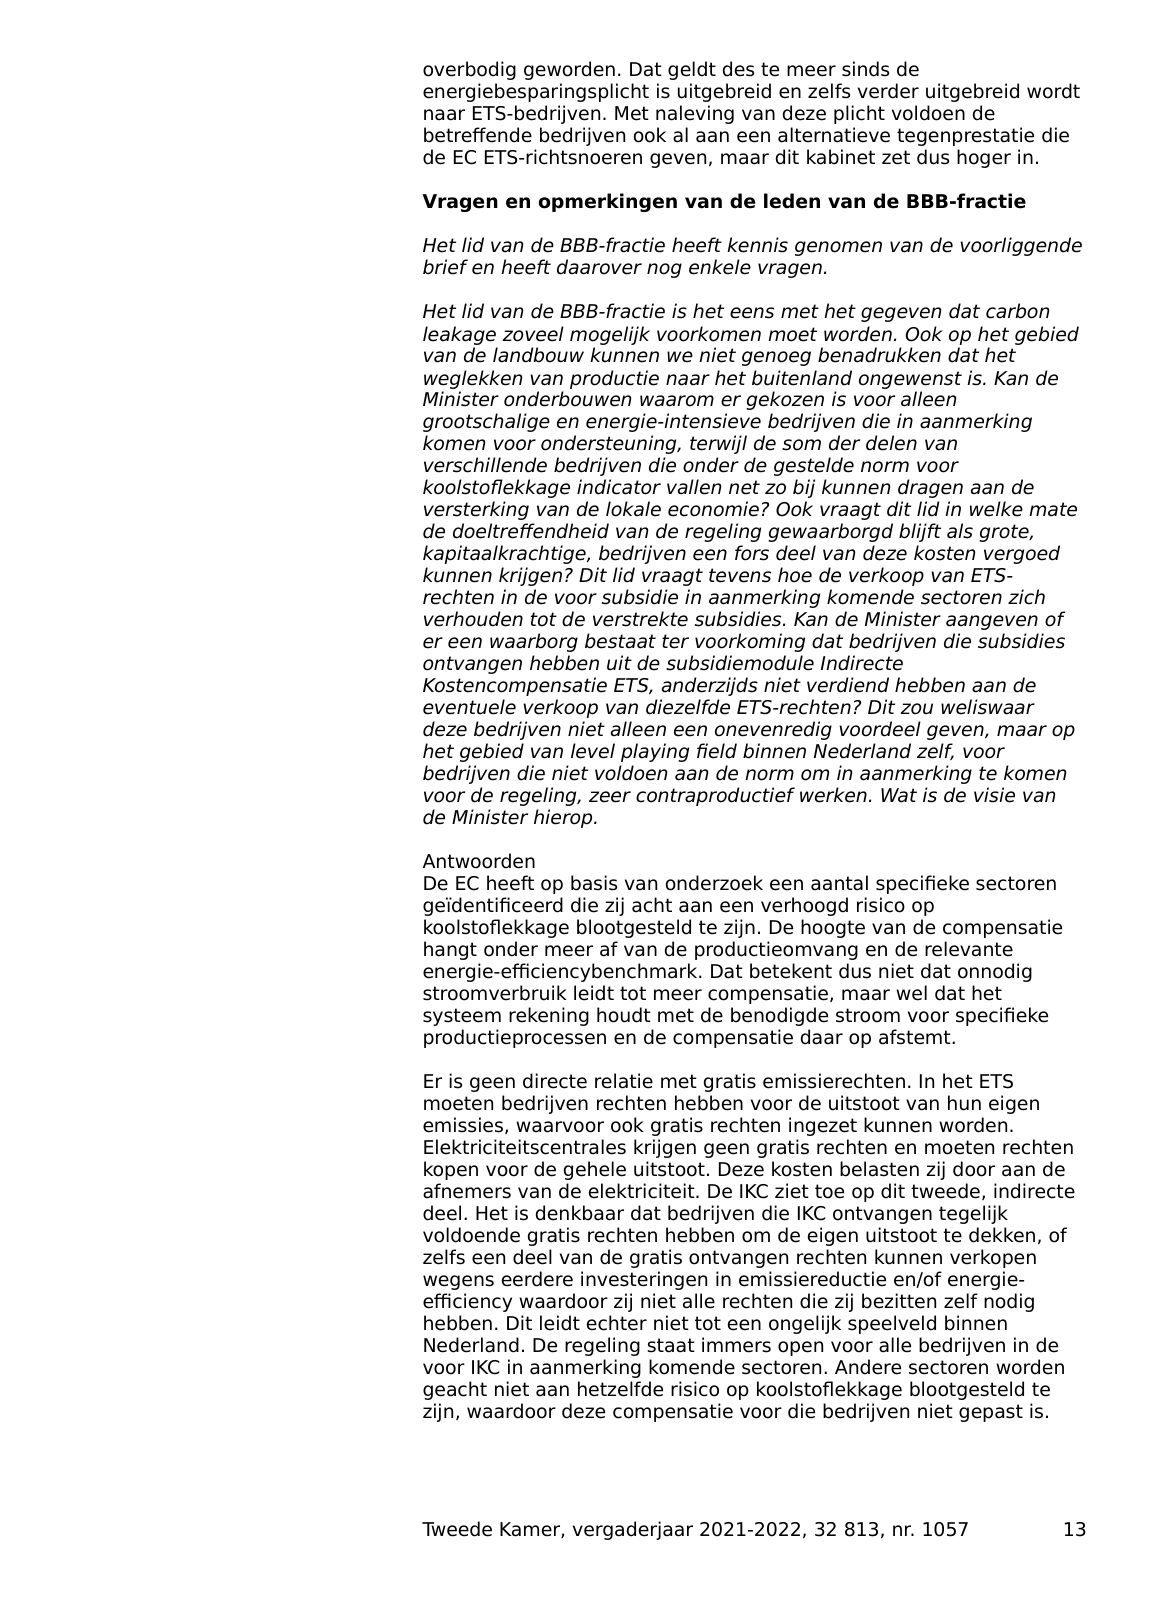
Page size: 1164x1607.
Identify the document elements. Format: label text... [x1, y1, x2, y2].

subtitle Vragen en opmerkingen van de leden van de BBB-fractie [422, 191, 1087, 213]
text Antwoorden [422, 851, 1087, 873]
text Er is geen directe relatie met gratis emissierechten. In het ETS moeten bedrijven rechten hebben voor de uitstoot van hun eigen emissies, waarvoor ook gratis rechten ingezet kunnen worden. Elektriciteitscentrales krijgen geen gratis rechten en moeten rechten kopen voor de gehele uitstoot. Deze kosten belasten zij door aan de afnemers van de elektriciteit. De IKC ziet toe op dit tweede, indirecte deel. Het is denkbaar dat bedrijven die IKC ontvangen tegelijk voldoende gratis rechten hebben om de eigen uitstoot te dekken, of zelfs een deel van de gratis ontvangen rechten kunnen verkopen wegens eerdere investeringen in emissiereductie en/of energie-efficiency waardoor zij niet alle rechten die zij bezitten zelf nodig hebben. Dit leidt echter niet tot een ongelijk speelveld binnen Nederland. De regeling staat immers open voor alle bedrijven in de voor IKC in aanmerking komende sectoren. Andere sectoren worden geacht niet aan hetzelfde risico op koolstoflekkage blootgesteld te zijn, waardoor deze compensatie voor die bedrijven niet gepast is. [422, 1071, 1087, 1423]
text Het lid van de BBB-fractie heeft kennis genomen van de voorliggende brief en heeft daarover nog enkele vragen. [422, 235, 1087, 279]
text Het lid van de BBB-fractie is het eens met het gegeven dat carbon leakage zoveel mogelijk voorkomen moet worden. Ook op het gebied van de landbouw kunnen we niet genoeg benadrukken dat het weglekken van productie naar het buitenland ongewenst is. Kan de Minister onderbouwen waarom er gekozen is voor alleen grootschalige en energie-intensieve bedrijven die in aanmerking komen voor ondersteuning, terwijl de som der delen van verschillende bedrijven die onder de gestelde norm voor koolstoflekkage indicator vallen net zo bij kunnen dragen aan de versterking van de lokale economie? Ook vraagt dit lid in welke mate de doeltreffendheid van de regeling gewaarborgd blijft als grote, kapitaalkrachtige, bedrijven een fors deel van deze kosten vergoed kunnen krijgen? Dit lid vraagt tevens hoe de verkoop van ETS-rechten in de voor subsidie in aanmerking komende sectoren zich verhouden tot de verstrekte subsidies. Kan de Minister aangeven of er een waarborg bestaat ter voorkoming dat bedrijven die subsidies ontvangen hebben uit de subsidiemodule Indirecte Kostencompensatie ETS, anderzijds niet verdiend hebben aan de eventuele verkoop van diezelfde ETS-rechten? Dit zou weliswaar deze bedrijven niet alleen een onevenredig voordeel geven, maar op het gebied van level playing field binnen Nederland zelf, voor bedrijven die niet voldoen aan de norm om in aanmerking te komen voor de regeling, zeer contraproductief werken. Wat is de visie van de Minister hierop. [422, 301, 1087, 829]
text overbodig geworden. Dat geldt des te meer sinds de energiebesparingsplicht is uitgebreid en zelfs verder uitgebreid wordt naar ETS-bedrijven. Met naleving van deze plicht voldoen de betreffende bedrijven ook al aan een alternatieve tegenprestatie die de EC ETS-richtsnoeren geven, maar dit kabinet zet dus hoger in. [422, 59, 1087, 169]
text De EC heeft op basis van onderzoek een aantal specifieke sectoren geïdentificeerd die zij acht aan een verhoogd risico op koolstoflekkage blootgesteld te zijn. De hoogte van de compensatie hangt onder meer af van de productieomvang en de relevante energie-efficiencybenchmark. Dat betekent dus niet dat onnodig stroomverbruik leidt tot meer compensatie, maar wel dat het systeem rekening houdt met de benodigde stroom voor specifieke productieprocessen en de compensatie daar op afstemt. [422, 873, 1087, 1049]
